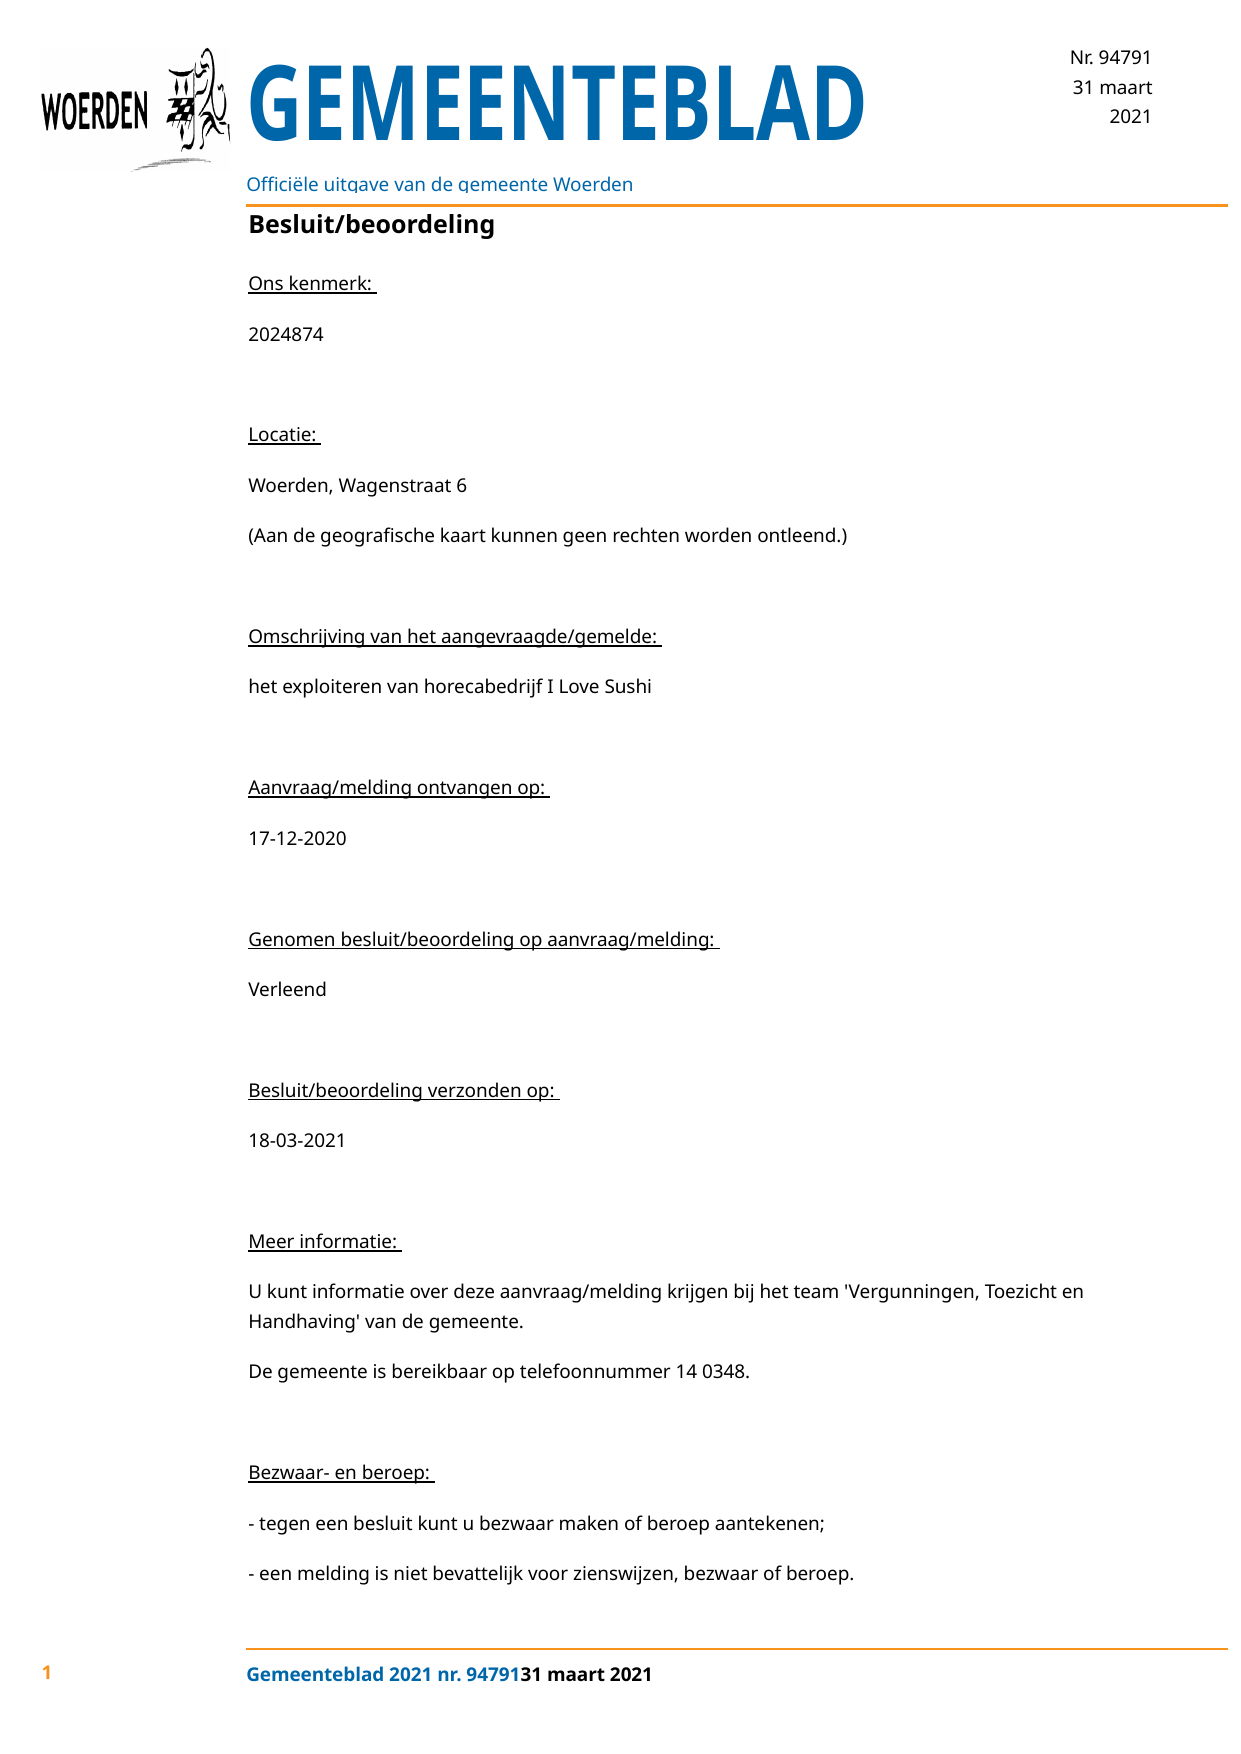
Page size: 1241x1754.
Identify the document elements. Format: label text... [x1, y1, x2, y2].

text (Aan de geografische kaart kunnen geen rechten worden ontleend.) [248, 522, 1152, 548]
text Verleend [248, 976, 1152, 1002]
text Ons kenmerk: [248, 270, 1152, 296]
text Besluit/beoordeling [248, 207, 1152, 241]
text De gemeente is bereikbaar op telefoonnummer 14 0348. [248, 1359, 1152, 1384]
text Bezwaar- en beroep: [248, 1459, 1152, 1485]
text - een melding is niet bevattelijk voor zienswijzen, bezwaar of beroep. [248, 1560, 1152, 1586]
text het exploiteren van horecabedrijf I Love Sushi [248, 674, 1152, 699]
text Omschrijving van het aangevraagde/gemelde: [248, 623, 1152, 649]
text 2024874 [248, 321, 1152, 346]
text Aanvraag/melding ontvangen op: [248, 774, 1152, 800]
text 17-12-2020 [248, 825, 1152, 851]
text U kunt informatie over deze aanvraag/melding krijgen bij het team 'Vergunningen, Toezicht en Handhaving' van de gemeente. [248, 1279, 1152, 1334]
text Besluit/beoordeling verzonden op: [248, 1077, 1152, 1103]
picture [41, 47, 231, 172]
text - tegen een besluit kunt u bezwaar maken of beroep aantekenen; [248, 1510, 1152, 1536]
text Locatie: [248, 422, 1152, 447]
text Meer informatie: [248, 1228, 1152, 1254]
text Woerden, Wagenstraat 6 [248, 472, 1152, 498]
text Genomen besluit/beoordeling op aanvraag/melding: [248, 926, 1152, 951]
text 18-03-2021 [248, 1127, 1152, 1153]
